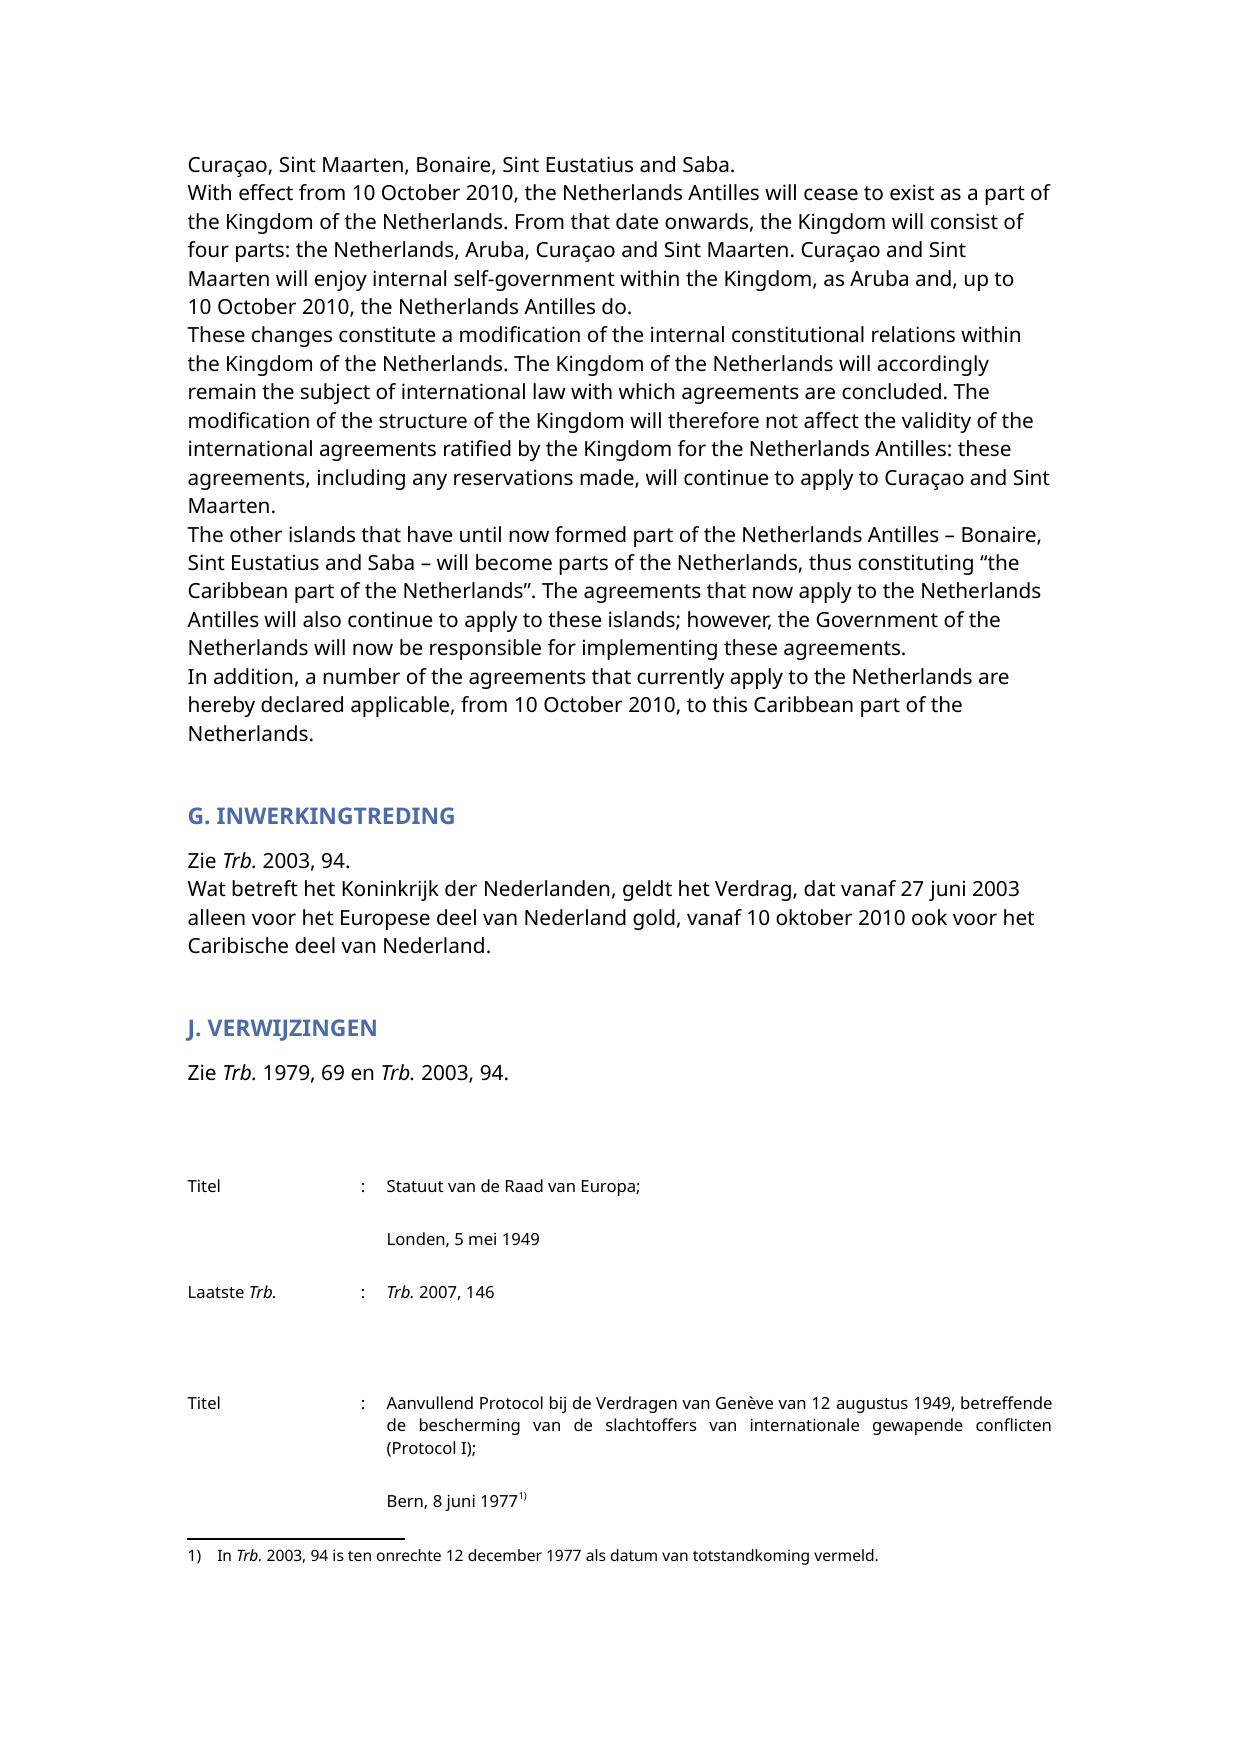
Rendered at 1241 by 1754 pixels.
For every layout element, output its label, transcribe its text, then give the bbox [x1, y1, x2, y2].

table_cell Aanvullend Protocol bij de Verdragen van Genève van 12 augustus 1949, betreffende de bescherming van de slachtoffers van internationale gewapende conflicten (Protocol I); Bern, 8 juni 1977 [386, 1391, 1053, 1538]
text In addition, a number of the agreements that currently apply to the Netherlands are hereby declared applicable, from 10 October 2010, to this Caribbean part of the Netherlands. [187, 662, 1053, 747]
text The other islands that have until now formed part of the Netherlands Antilles – Bonaire, Sint Eustatius and Saba – will become parts of the Netherlands, thus constituting “the Caribbean part of the Netherlands”. The agreements that now apply to the Netherlands Antilles will also continue to apply to these islands; however, the Government of the Netherlands will now be responsible for implementing these agreements. [187, 520, 1053, 662]
table_cell [361, 1333, 386, 1391]
text Wat betreft het Koninkrijk der Nederlanden, geldt het Verdrag, dat vanaf 27 juni 2003 alleen voor het Europese deel van Nederland gold, vanaf 10 oktober 2010 ook voor het Caribische deel van Nederland. [187, 874, 1053, 960]
text Zie Trb. 1979, 69 en Trb. 2003, 94. [187, 1058, 1053, 1087]
text Zie Trb. 2003, 94. [187, 846, 1053, 874]
table_cell Titel [188, 1391, 361, 1538]
table_cell [188, 1333, 361, 1391]
table_cell Trb. 2007, 146 [386, 1280, 1053, 1333]
subtitle J. VERWIJZINGEN [187, 1012, 1053, 1043]
text Curaçao, Sint Maarten, Bonaire, Sint Eustatius and Saba. [187, 150, 1053, 178]
table_header : [361, 1175, 386, 1280]
table_cell [386, 1333, 1053, 1391]
subtitle G. INWERKINGTREDING [187, 800, 1053, 831]
table_cell : [361, 1280, 386, 1333]
text These changes constitute a modification of the internal constitutional relations within the Kingdom of the Netherlands. The Kingdom of the Netherlands will accordingly remain the subject of international law with which agreements are concluded. The modification of the structure of the Kingdom will therefore not affect the validity of the international agreements ratified by the Kingdom for the Netherlands Antilles: these agreements, including any reservations made, will continue to apply to Curaçao and Sint Maarten. [187, 321, 1053, 520]
text With effect from 10 October 2010, the Netherlands Antilles will cease to exist as a part of the Kingdom of the Netherlands. From that date onwards, the Kingdom will consist of four parts: the Netherlands, Aruba, Curaçao and Sint Maarten. Curaçao and Sint Maarten will enjoy internal self-government within the Kingdom, as Aruba and, up to 10 October 2010, the Netherlands Antilles do. [187, 178, 1053, 321]
table_cell Laatste Trb. [188, 1280, 361, 1333]
table_header Titel [188, 1175, 361, 1280]
table_cell : [361, 1391, 386, 1538]
table_header Statuut van de Raad van Europa; Londen, 5 mei 1949 [386, 1175, 1053, 1280]
